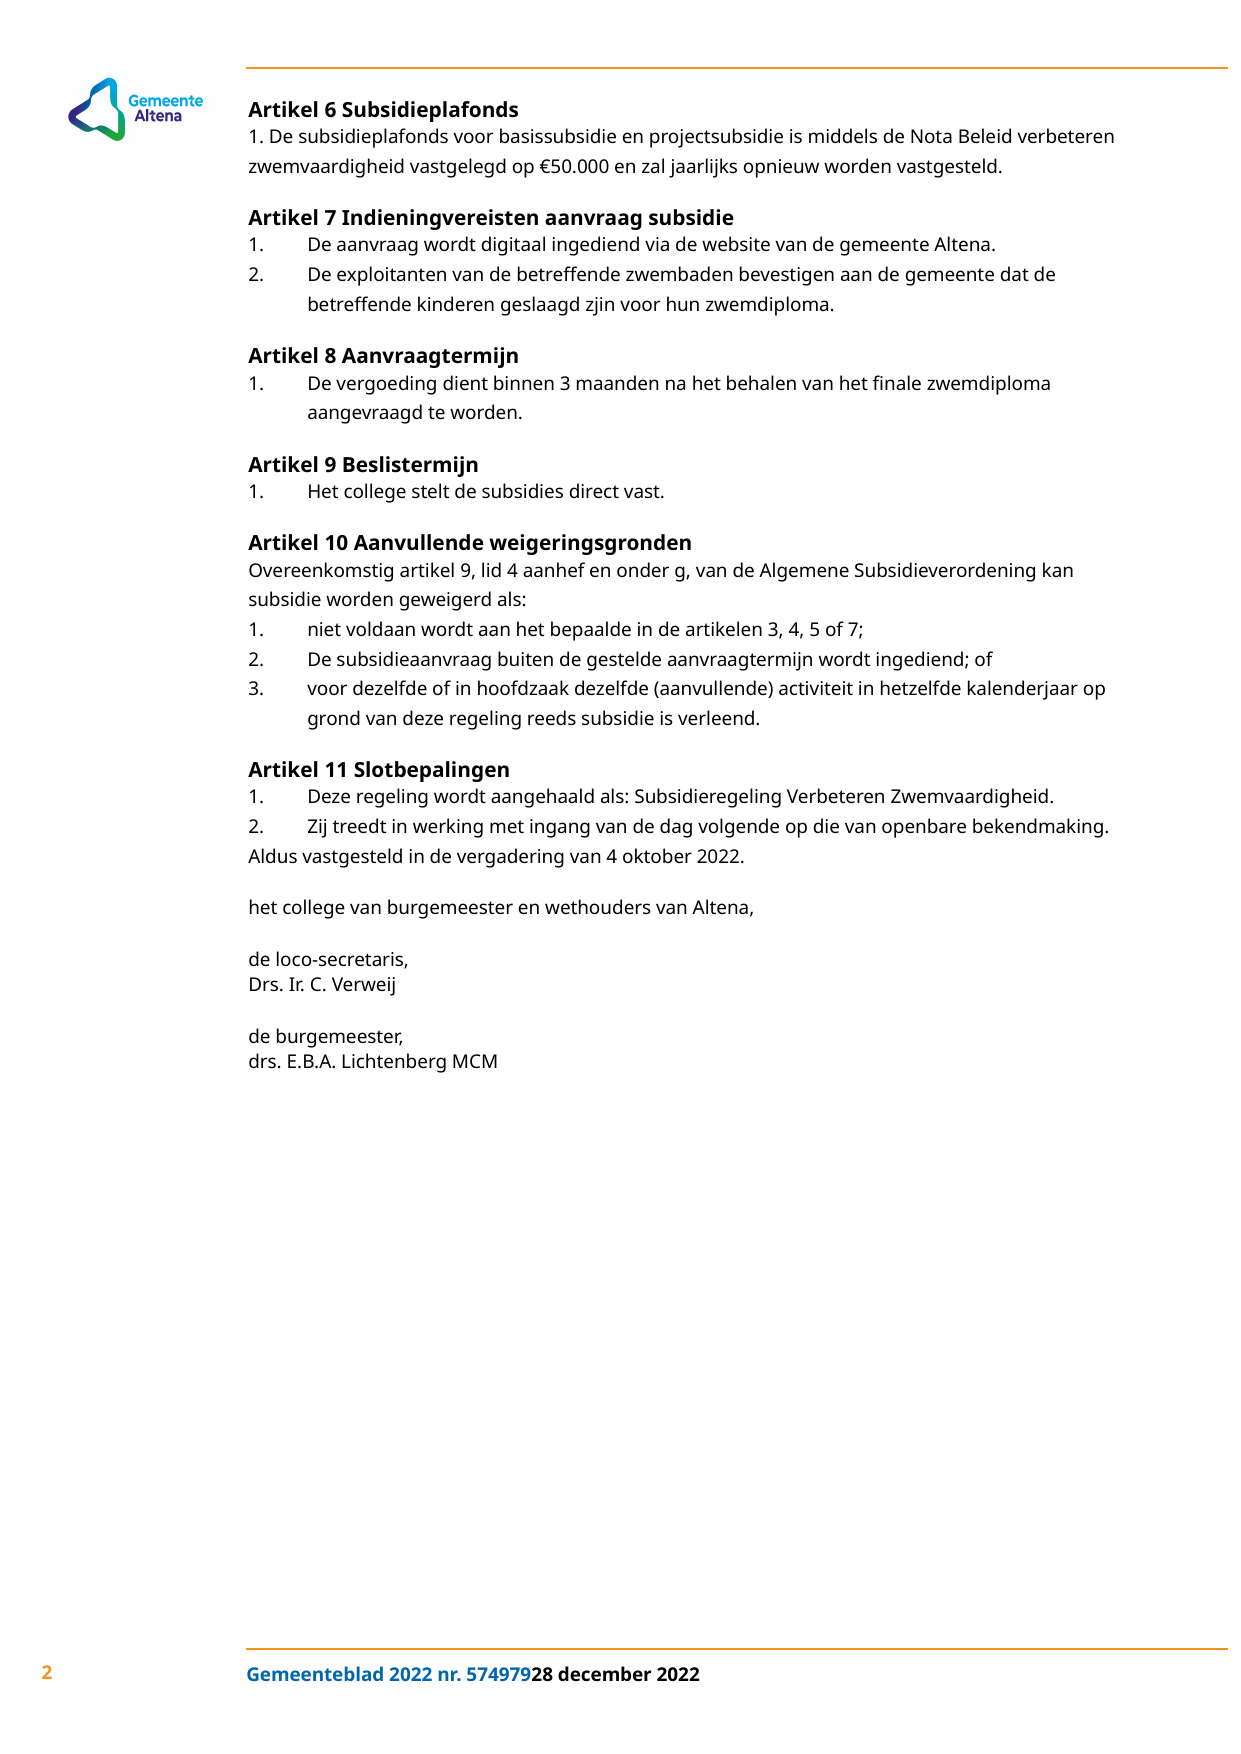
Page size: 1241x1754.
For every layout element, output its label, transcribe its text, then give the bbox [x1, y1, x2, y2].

list Het college stelt de subsidies direct vast. [248, 478, 1152, 504]
text Artikel 8 Aanvraagtermijn [248, 341, 1152, 370]
picture [41, 47, 231, 172]
text Artikel 6 Subsidieplafonds [248, 95, 1152, 123]
text Artikel 9 Beslistermijn [248, 450, 1152, 478]
list De subsidieaanvraag buiten de gestelde aanvraagtermijn wordt ingediend; of [248, 646, 1152, 671]
list De vergoeding dient binnen 3 maanden na het behalen van het finale zwemdiploma aangevraagd te worden. [248, 370, 1152, 425]
list Deze regeling wordt aangehaald als: Subsidieregeling Verbeteren Zwemvaardigheid. [248, 784, 1152, 809]
text drs. E.B.A. Lichtenberg MCM [248, 1049, 1152, 1074]
list Zij treedt in werking met ingang van de dag volgende op die van openbare bekendmaking. [248, 813, 1152, 839]
text Artikel 11 Slotbepalingen [248, 755, 1152, 784]
text het college van burgemeester en wethouders van Altena, [248, 894, 1152, 920]
text Aldus vastgesteld in de vergadering van 4 oktober 2022. [248, 843, 1152, 869]
list niet voldaan wordt aan het bepaalde in de artikelen 3, 4, 5 of 7; [248, 616, 1152, 642]
text de loco-secretaris, [248, 946, 1152, 972]
list De aanvraag wordt digitaal ingediend via de website van de gemeente Altena. [248, 232, 1152, 257]
text Overeenkomstig artikel 9, lid 4 aanhef en onder g, van de Algemene Subsidieverordening kan subsidie worden geweigerd als: [248, 557, 1152, 612]
text Drs. Ir. C. Verweij [248, 972, 1152, 997]
list De exploitanten van de betreffende zwembaden bevestigen aan de gemeente dat de betreffende kinderen geslaagd zjin voor hun zwemdiploma. [248, 261, 1152, 317]
text 1. De subsidieplafonds voor basissubsidie en projectsubsidie is middels de Nota Beleid verbeteren zwemvaardigheid vastgelegd op €50.000 en zal jaarlijks opnieuw worden vastgesteld. [248, 123, 1152, 178]
text de burgemeester, [248, 1023, 1152, 1049]
text Artikel 10 Aanvullende weigeringsgronden [248, 528, 1152, 557]
list voor dezelfde of in hoofdzaak dezelfde (aanvullende) activiteit in hetzelfde kalenderjaar op grond van deze regeling reeds subsidie is verleend. [248, 675, 1152, 731]
text Artikel 7 Indieningvereisten aanvraag subsidie [248, 203, 1152, 232]
